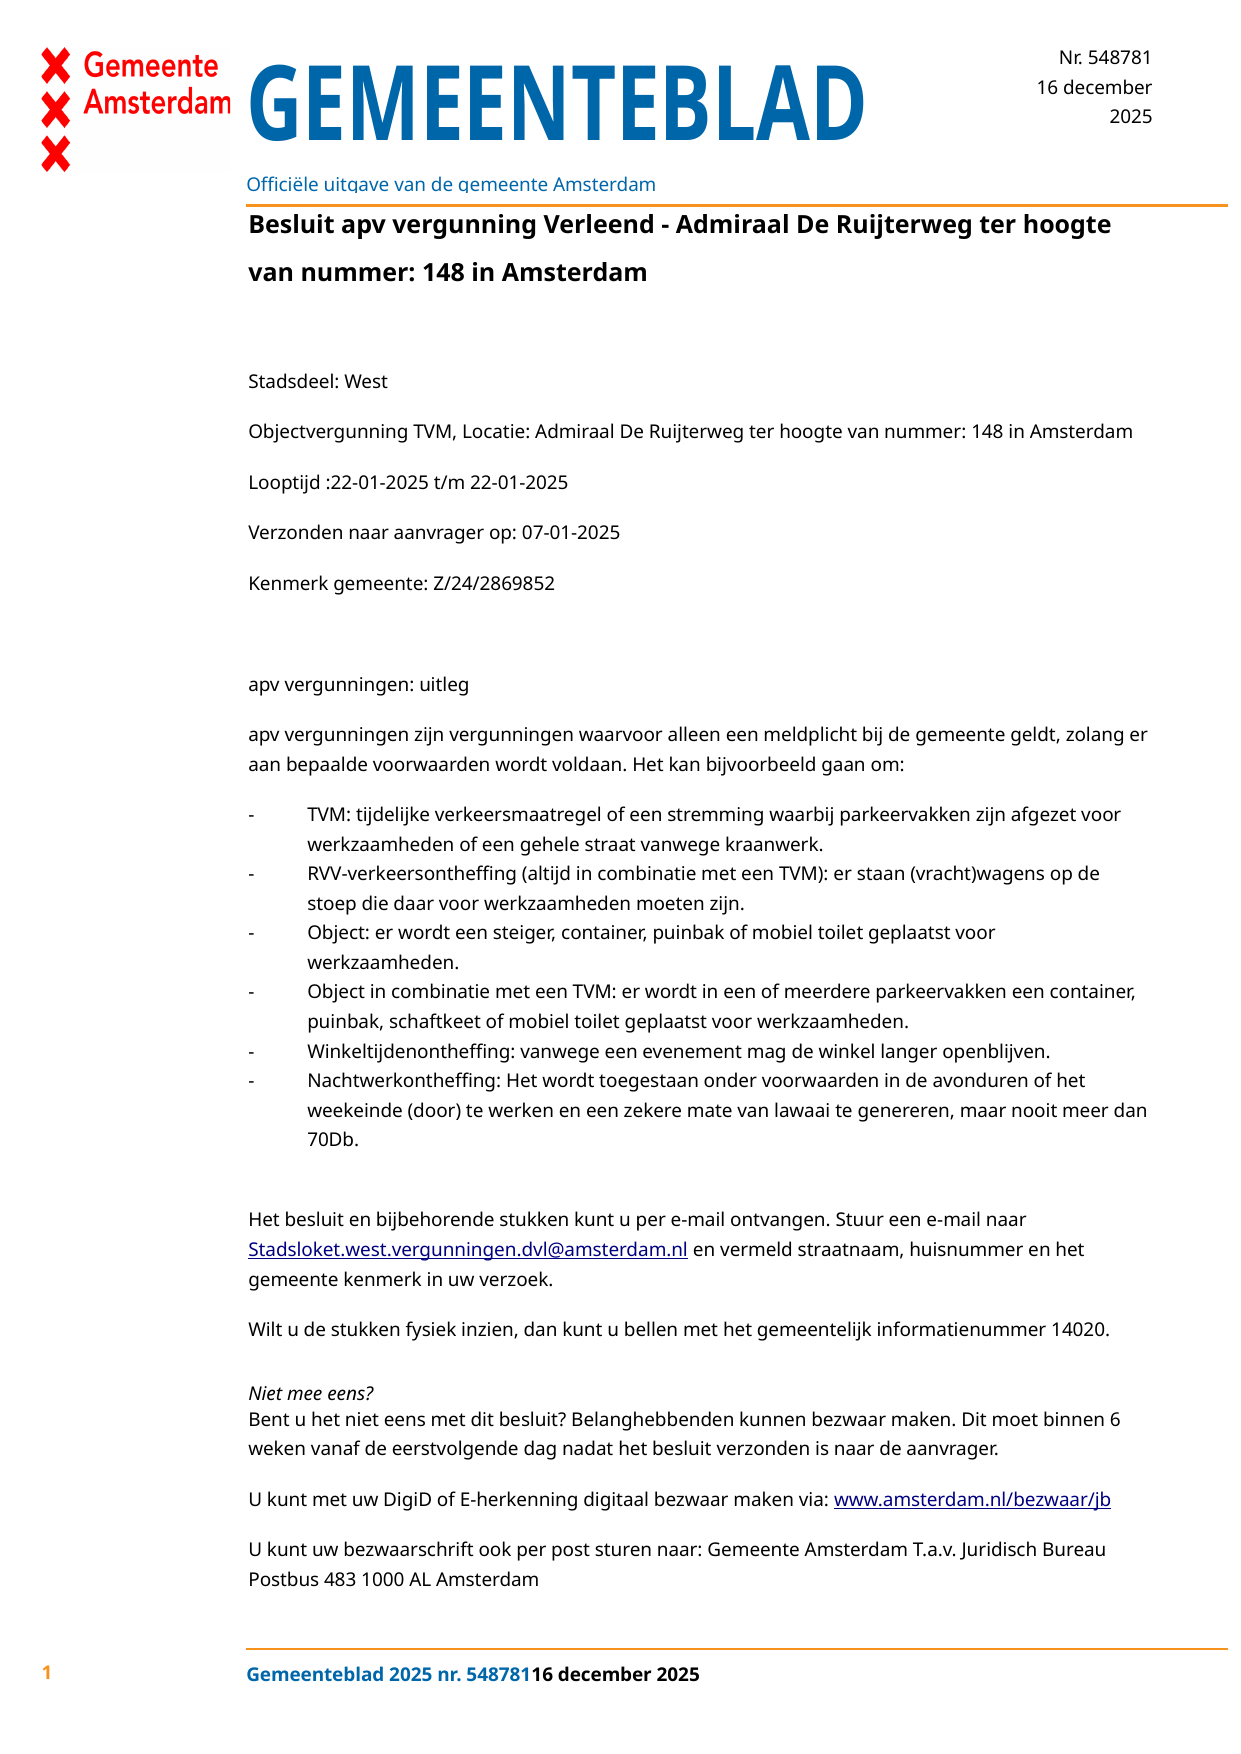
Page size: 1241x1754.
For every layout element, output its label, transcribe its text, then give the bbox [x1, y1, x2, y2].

list Object: er wordt een steiger, container, puinbak of mobiel toilet geplaatst voor werkzaamheden. [248, 919, 1152, 975]
text Looptijd :22-01-2025 t/m 22-01-2025 [248, 469, 1152, 495]
list Object in combinatie met een TVM: er wordt in een of meerdere parkeervakken een container, puinbak, schaftkeet of mobiel toilet geplaatst voor werkzaamheden. [248, 979, 1152, 1034]
text U kunt uw bezwaarschrift ook per post sturen naar: Gemeente Amsterdam T.a.v. Juridisch Bureau Postbus 483 1000 AL Amsterdam [248, 1536, 1152, 1592]
text apv vergunningen zijn vergunningen waarvoor alleen een meldplicht bij de gemeente geldt, zolang er aan bepaalde voorwaarden wordt voldaan. Het kan bijvoorbeeld gaan om: [248, 721, 1152, 777]
text Verzonden naar aanvrager op: 07-01-2025 [248, 519, 1152, 545]
text Het besluit en bijbehorende stukken kunt u per e-mail ontvangen. Stuur een e-mail naar Stadsloket.west.vergunningen.dvl@amsterdam.nl en vermeld straatnaam, huisnummer en het gemeente kenmerk in uw verzoek. [248, 1207, 1152, 1292]
text Niet mee eens? [248, 1380, 1152, 1406]
list Nachtwerkontheffing: Het wordt toegestaan onder voorwaarden in de avonduren of het weekeinde (door) te werken en een zekere mate van lawaai te genereren, maar nooit meer dan 70Db. [248, 1067, 1152, 1152]
list RVV-verkeersontheffing (altijd in combinatie met een TVM): er staan (vracht)wagens op de stoep die daar voor werkzaamheden moeten zijn. [248, 860, 1152, 916]
text Bent u het niet eens met dit besluit? Belanghebbenden kunnen bezwaar maken. Dit moet binnen 6 weken vanaf de eerstvolgende dag nadat het besluit verzonden is naar de aanvrager. [248, 1406, 1152, 1461]
list TVM: tijdelijke verkeersmaatregel of een stremming waarbij parkeervakken zijn afgezet voor werkzaamheden of een gehele straat vanwege kraanwerk. [248, 801, 1152, 857]
text Objectvergunning TVM, Locatie: Admiraal De Ruijterweg ter hoogte van nummer: 148 in Amsterdam [248, 419, 1152, 444]
text apv vergunningen: uitleg [248, 671, 1152, 697]
text U kunt met uw DigiD of E-herkenning digitaal bezwaar maken via: www.amsterdam.nl/bezwaar/jb [248, 1486, 1152, 1512]
text Wilt u de stukken fysiek inzien, dan kunt u bellen met het gemeentelijk informatienummer 14020. [248, 1316, 1152, 1342]
text Kenmerk gemeente: Z/24/2869852 [248, 570, 1152, 596]
list Winkeltijdenontheffing: vanwege een evenement mag de winkel langer openblijven. [248, 1038, 1152, 1064]
picture [41, 47, 231, 172]
text Stadsdeel: West [248, 368, 1152, 394]
text Besluit apv vergunning Verleend - Admiraal De Ruijterweg ter hoogte van nummer: 148 in Amsterdam [248, 207, 1152, 288]
